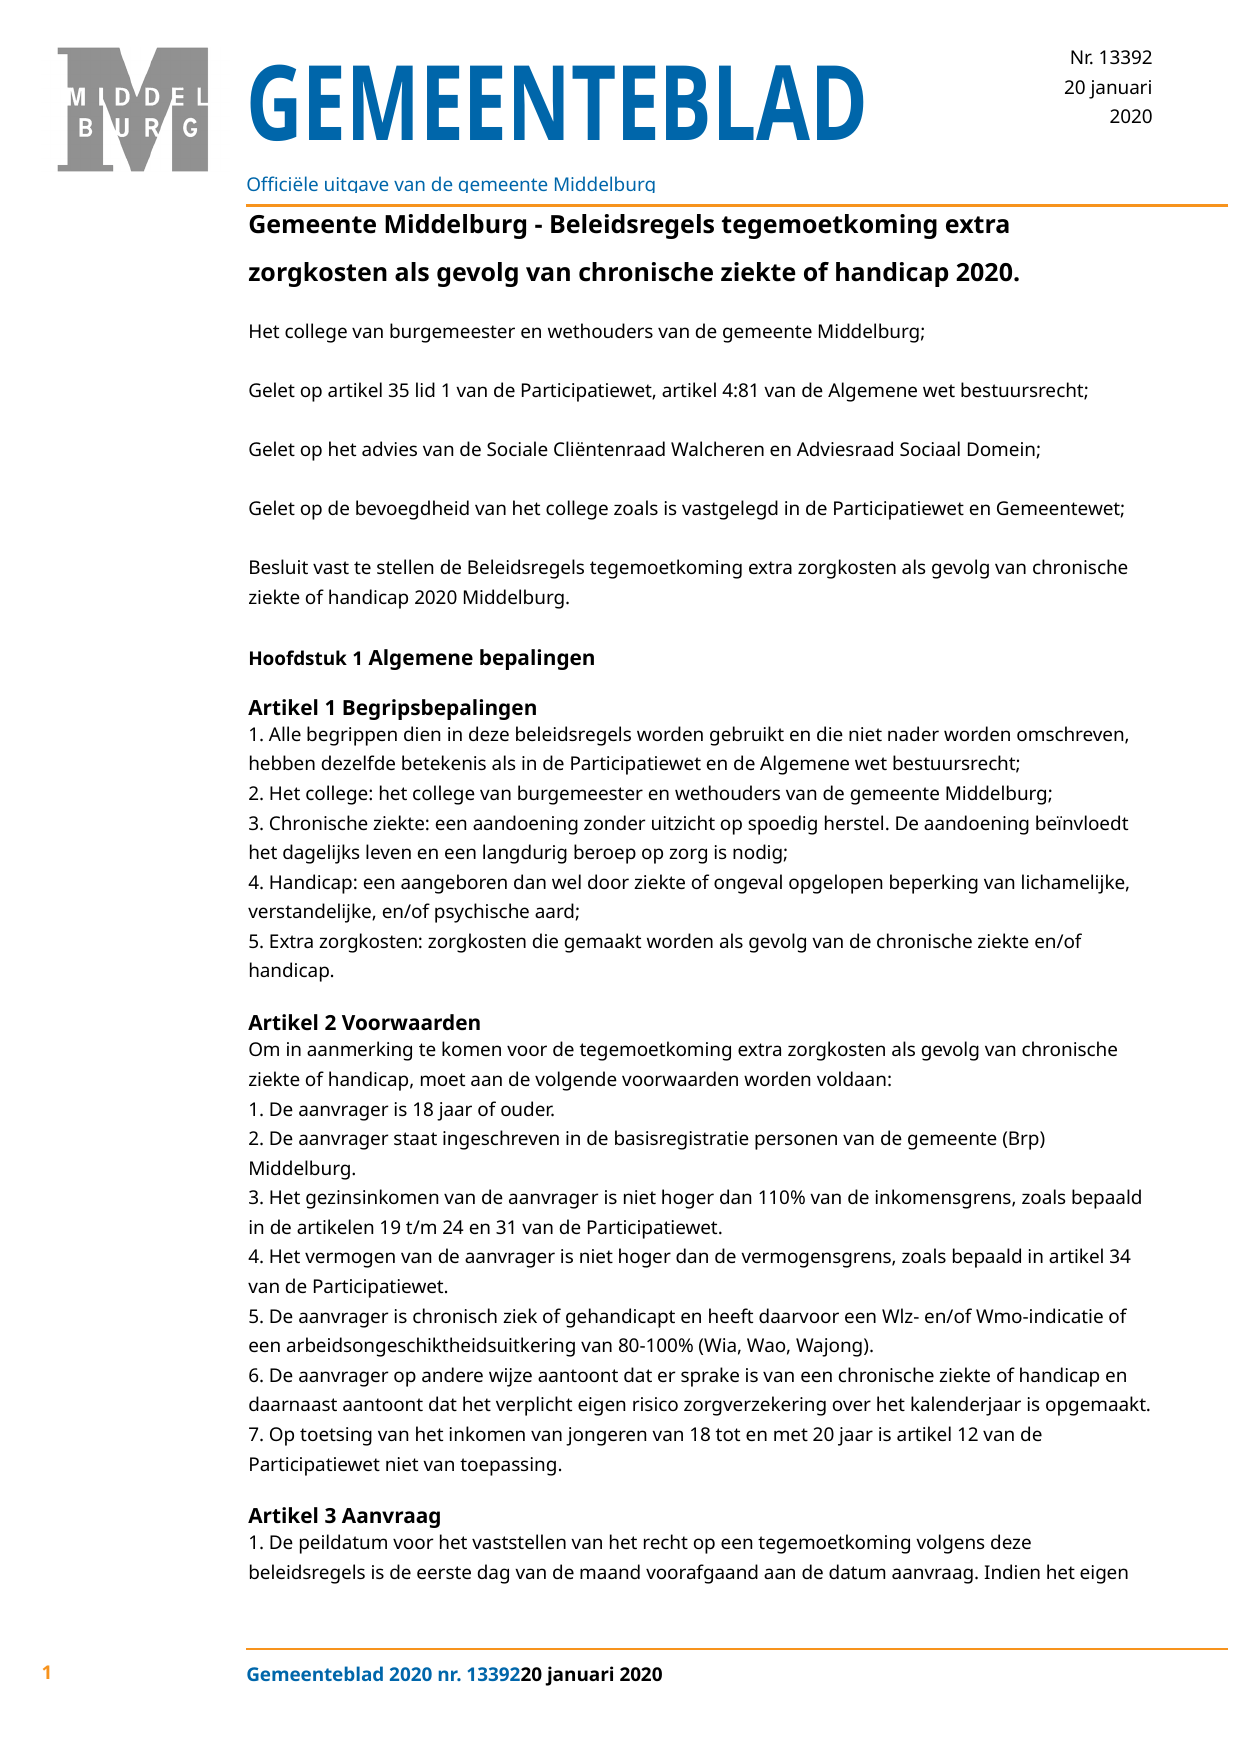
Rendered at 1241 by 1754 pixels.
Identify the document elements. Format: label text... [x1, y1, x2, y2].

text Artikel 2 Voorwaarden [248, 1008, 1152, 1037]
text Om in aanmerking te komen voor de tegemoetkoming extra zorgkosten als gevolg van chronische ziekte of handicap, moet aan de volgende voorwaarden worden voldaan: [248, 1037, 1152, 1092]
text 1. Alle begrippen dien in deze beleidsregels worden gebruikt en die niet nader worden omschreven, hebben dezelfde betekenis als in de Participatiewet en de Algemene wet bestuursrecht; [248, 721, 1152, 776]
text 4. Het vermogen van de aanvrager is niet hoger dan de vermogensgrens, zoals bepaald in artikel 34 van de Participatiewet. [248, 1244, 1152, 1299]
text Hoofdstuk 1 Algemene bepalingen [248, 643, 1152, 672]
text Artikel 3 Aanvraag [248, 1501, 1152, 1529]
picture [41, 47, 231, 172]
text 5. Extra zorgkosten: zorgkosten die gemaakt worden als gevolg van de chronische ziekte en/of handicap. [248, 928, 1152, 983]
text 1. De peildatum voor het vaststellen van het recht op een tegemoetkoming volgens deze beleidsregels is de eerste dag van de maand voorafgaand aan de datum aanvraag. Indien het eigen [248, 1529, 1152, 1585]
text 6. De aanvrager op andere wijze aantoont dat er sprake is van een chronische ziekte of handicap en daarnaast aantoont dat het verplicht eigen risico zorgverzekering over het kalenderjaar is opgemaakt. [248, 1362, 1152, 1417]
text Artikel 1 Begripsbepalingen [248, 693, 1152, 721]
text Gelet op artikel 35 lid 1 van de Participatiewet, artikel 4:81 van de Algemene wet bestuursrecht; [248, 377, 1152, 403]
text 3. Chronische ziekte: een aandoening zonder uitzicht op spoedig herstel. De aandoening beïnvloedt het dagelijks leven en een langdurig beroep op zorg is nodig; [248, 810, 1152, 865]
text Gelet op de bevoegdheid van het college zoals is vastgelegd in de Participatiewet en Gemeentewet; [248, 495, 1152, 521]
text 2. Het college: het college van burgemeester en wethouders van de gemeente Middelburg; [248, 780, 1152, 806]
text 5. De aanvrager is chronisch ziek of gehandicapt en heeft daarvoor een Wlz- en/of Wmo-indicatie of een arbeidsongeschiktheidsuitkering van 80-100% (Wia, Wao, Wajong). [248, 1303, 1152, 1358]
text 7. Op toetsing van het inkomen van jongeren van 18 tot en met 20 jaar is artikel 12 van de Participatiewet niet van toepassing. [248, 1421, 1152, 1476]
text Gelet op het advies van de Sociale Cliëntenraad Walcheren en Adviesraad Sociaal Domein; [248, 436, 1152, 462]
text Besluit vast te stellen de Beleidsregels tegemoetkoming extra zorgkosten als gevolg van chronische ziekte of handicap 2020 Middelburg. [248, 554, 1152, 610]
text 2. De aanvrager staat ingeschreven in de basisregistratie personen van de gemeente (Brp) Middelburg. [248, 1125, 1152, 1181]
text 3. Het gezinsinkomen van de aanvrager is niet hoger dan 110% van de inkomensgrens, zoals bepaald in de artikelen 19 t/m 24 en 31 van de Participatiewet. [248, 1184, 1152, 1240]
text Het college van burgemeester en wethouders van de gemeente Middelburg; [248, 318, 1152, 344]
text 4. Handicap: een aangeboren dan wel door ziekte of ongeval opgelopen beperking van lichamelijke, verstandelijke, en/of psychische aard; [248, 869, 1152, 924]
text 1. De aanvrager is 18 jaar of ouder. [248, 1096, 1152, 1121]
text Gemeente Middelburg - Beleidsregels tegemoetkoming extra zorgkosten als gevolg van chronische ziekte of handicap 2020. [248, 207, 1152, 288]
